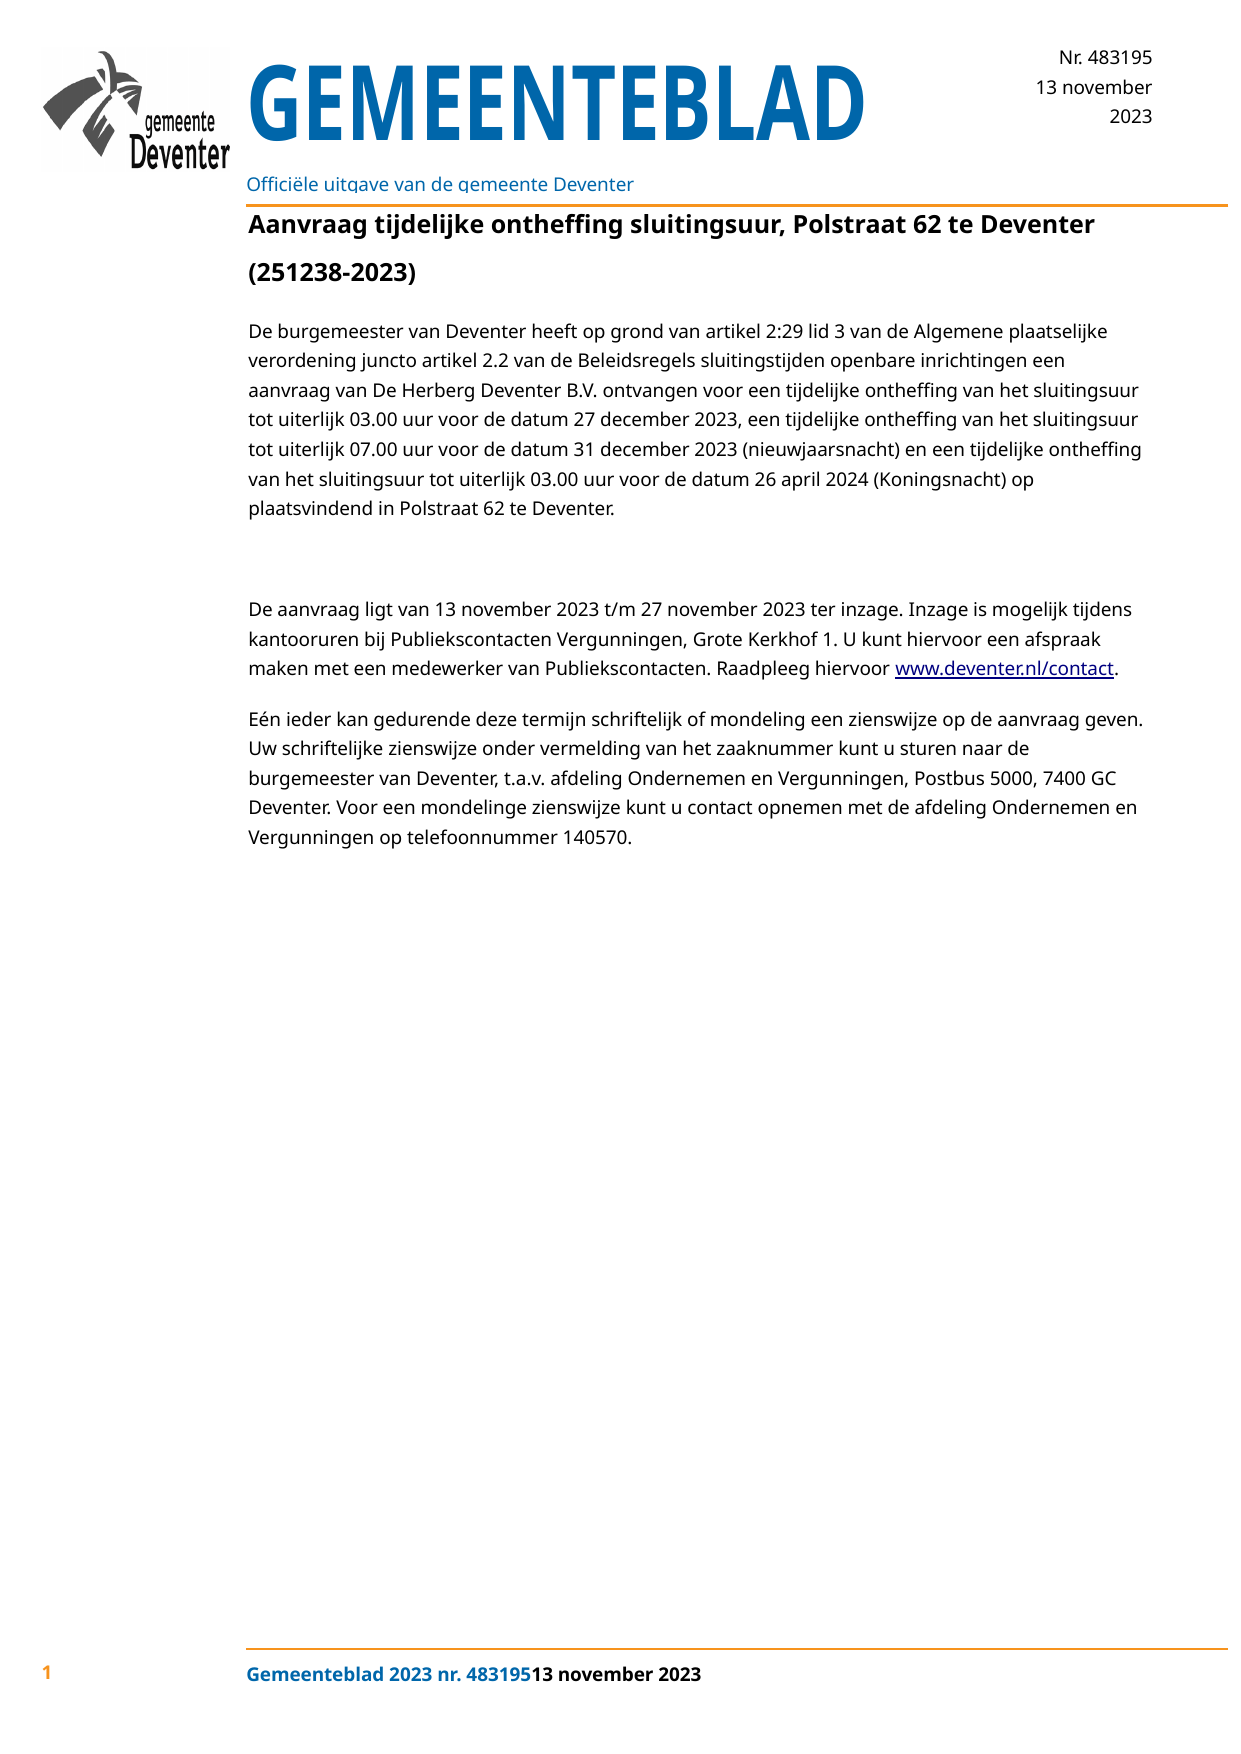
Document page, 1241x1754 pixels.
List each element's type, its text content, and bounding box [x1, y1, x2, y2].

text De aanvraag ligt van 13 november 2023 t/m 27 november 2023 ter inzage. Inzage is mogelijk tijdens kantooruren bij Publiekscontacten Vergunningen, Grote Kerkhof 1. U kunt hiervoor een afspraak maken met een medewerker van Publiekscontacten. Raadpleeg hiervoor www.deventer.nl/contact. [248, 596, 1152, 681]
text De burgemeester van Deventer heeft op grond van artikel 2:29 lid 3 van de Algemene plaatselijke verordening juncto artikel 2.2 van de Beleidsregels sluitingstijden openbare inrichtingen een aanvraag van De Herberg Deventer B.V. ontvangen voor een tijdelijke ontheffing van het sluitingsuur tot uiterlijk 03.00 uur voor de datum 27 december 2023, een tijdelijke ontheffing van het sluitingsuur tot uiterlijk 07.00 uur voor de datum 31 december 2023 (nieuwjaarsnacht) en een tijdelijke ontheffing van het sluitingsuur tot uiterlijk 03.00 uur voor de datum 26 april 2024 (Koningsnacht) op plaatsvindend in Polstraat 62 te Deventer. [248, 318, 1152, 521]
text Eén ieder kan gedurende deze termijn schriftelijk of mondeling een zienswijze op de aanvraag geven. Uw schriftelijke zienswijze onder vermelding van het zaaknummer kunt u sturen naar de burgemeester van Deventer, t.a.v. afdeling Ondernemen en Vergunningen, Postbus 5000, 7400 GC Deventer. Voor een mondelinge zienswijze kunt u contact opnemen met de afdeling Ondernemen en Vergunningen op telefoonnummer 140570. [248, 706, 1152, 850]
picture [41, 47, 231, 172]
text Aanvraag tijdelijke ontheffing sluitingsuur, Polstraat 62 te Deventer (251238-2023) [248, 207, 1152, 288]
